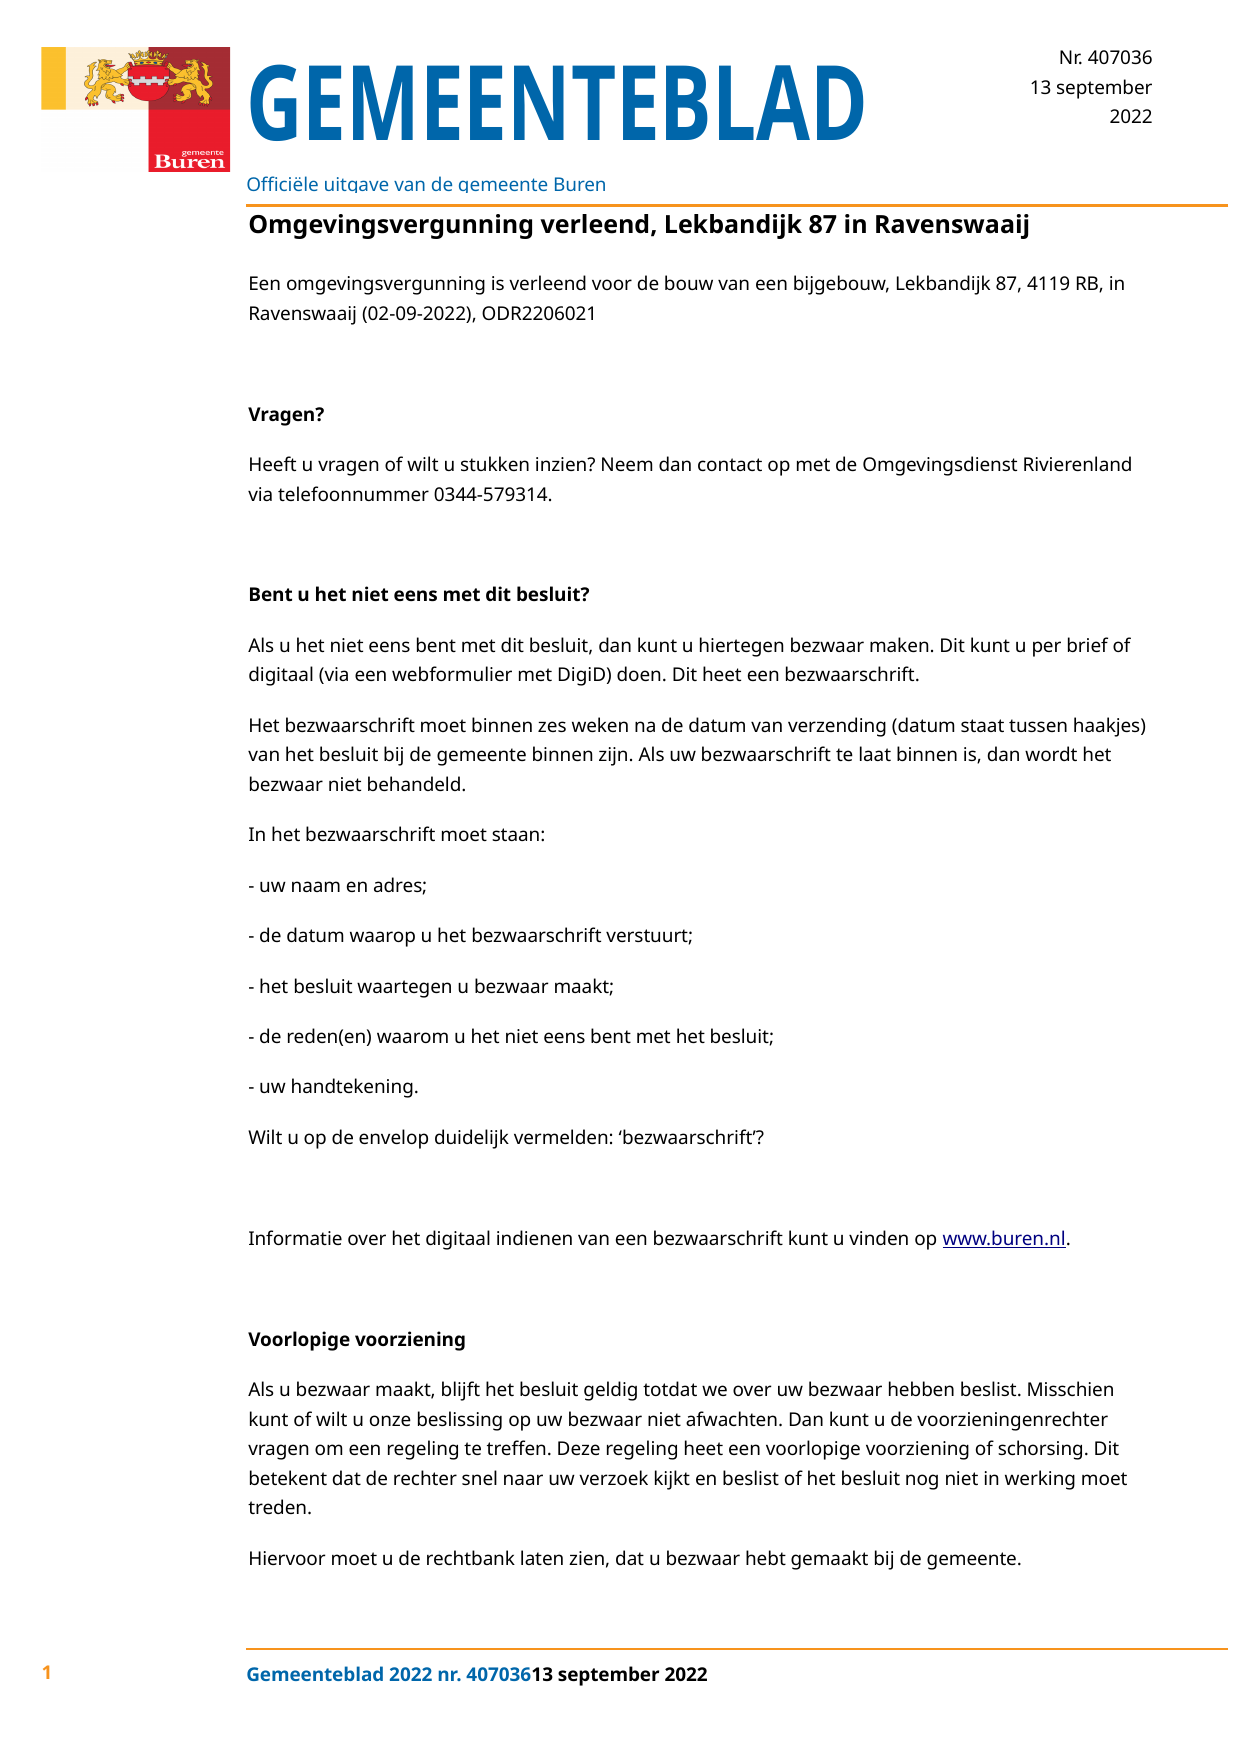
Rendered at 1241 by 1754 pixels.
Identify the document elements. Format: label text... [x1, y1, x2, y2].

text - uw handtekening. [248, 1074, 1152, 1099]
picture [41, 47, 231, 172]
text Voorlopige voorziening [248, 1326, 1152, 1351]
text Informatie over het digitaal indienen van een bezwaarschrift kunt u vinden op www.buren.nl. [248, 1225, 1152, 1251]
text In het bezwaarschrift moet staan: [248, 822, 1152, 847]
text - de datum waarop u het bezwaarschrift verstuurt; [248, 922, 1152, 948]
text Hiervoor moet u de rechtbank laten zien, dat u bezwaar hebt gemaakt bij de gemeente. [248, 1545, 1152, 1571]
text Heeft u vragen of wilt u stukken inzien? Neem dan contact op met de Omgevingsdienst Rivierenland via telefoonnummer 0344-579314. [248, 451, 1152, 506]
text Een omgevingsvergunning is verleend voor de bouw van een bijgebouw, Lekbandijk 87, 4119 RB, in Ravenswaaij (02-09-2022), ODR2206021 [248, 270, 1152, 326]
text Vragen? [248, 401, 1152, 426]
text Bent u het niet eens met dit besluit? [248, 582, 1152, 607]
text - de reden(en) waarom u het niet eens bent met het besluit; [248, 1023, 1152, 1049]
text Wilt u op de envelop duidelijk vermelden: ‘bezwaarschrift’? [248, 1124, 1152, 1150]
text - het besluit waartegen u bezwaar maakt; [248, 973, 1152, 998]
text Omgevingsvergunning verleend, Lekbandijk 87 in Ravenswaaij [248, 207, 1152, 241]
text Het bezwaarschrift moet binnen zes weken na de datum van verzending (datum staat tussen haakjes) van het besluit bij de gemeente binnen zijn. Als uw bezwaarschrift te laat binnen is, dan wordt het bezwaar niet behandeld. [248, 712, 1152, 797]
text - uw naam en adres; [248, 872, 1152, 898]
text Als u bezwaar maakt, blijft het besluit geldig totdat we over uw bezwaar hebben beslist. Misschien kunt of wilt u onze beslissing op uw bezwaar niet afwachten. Dan kunt u de voorzieningenrechter vragen om een regeling te treffen. Deze regeling heet een voorlopige voorziening of schorsing. Dit betekent dat de rechter snel naar uw verzoek kijkt en beslist of het besluit nog niet in werking moet treden. [248, 1376, 1152, 1520]
text Als u het niet eens bent met dit besluit, dan kunt u hiertegen bezwaar maken. Dit kunt u per brief of digitaal (via een webformulier met DigiD) doen. Dit heet een bezwaarschrift. [248, 632, 1152, 687]
